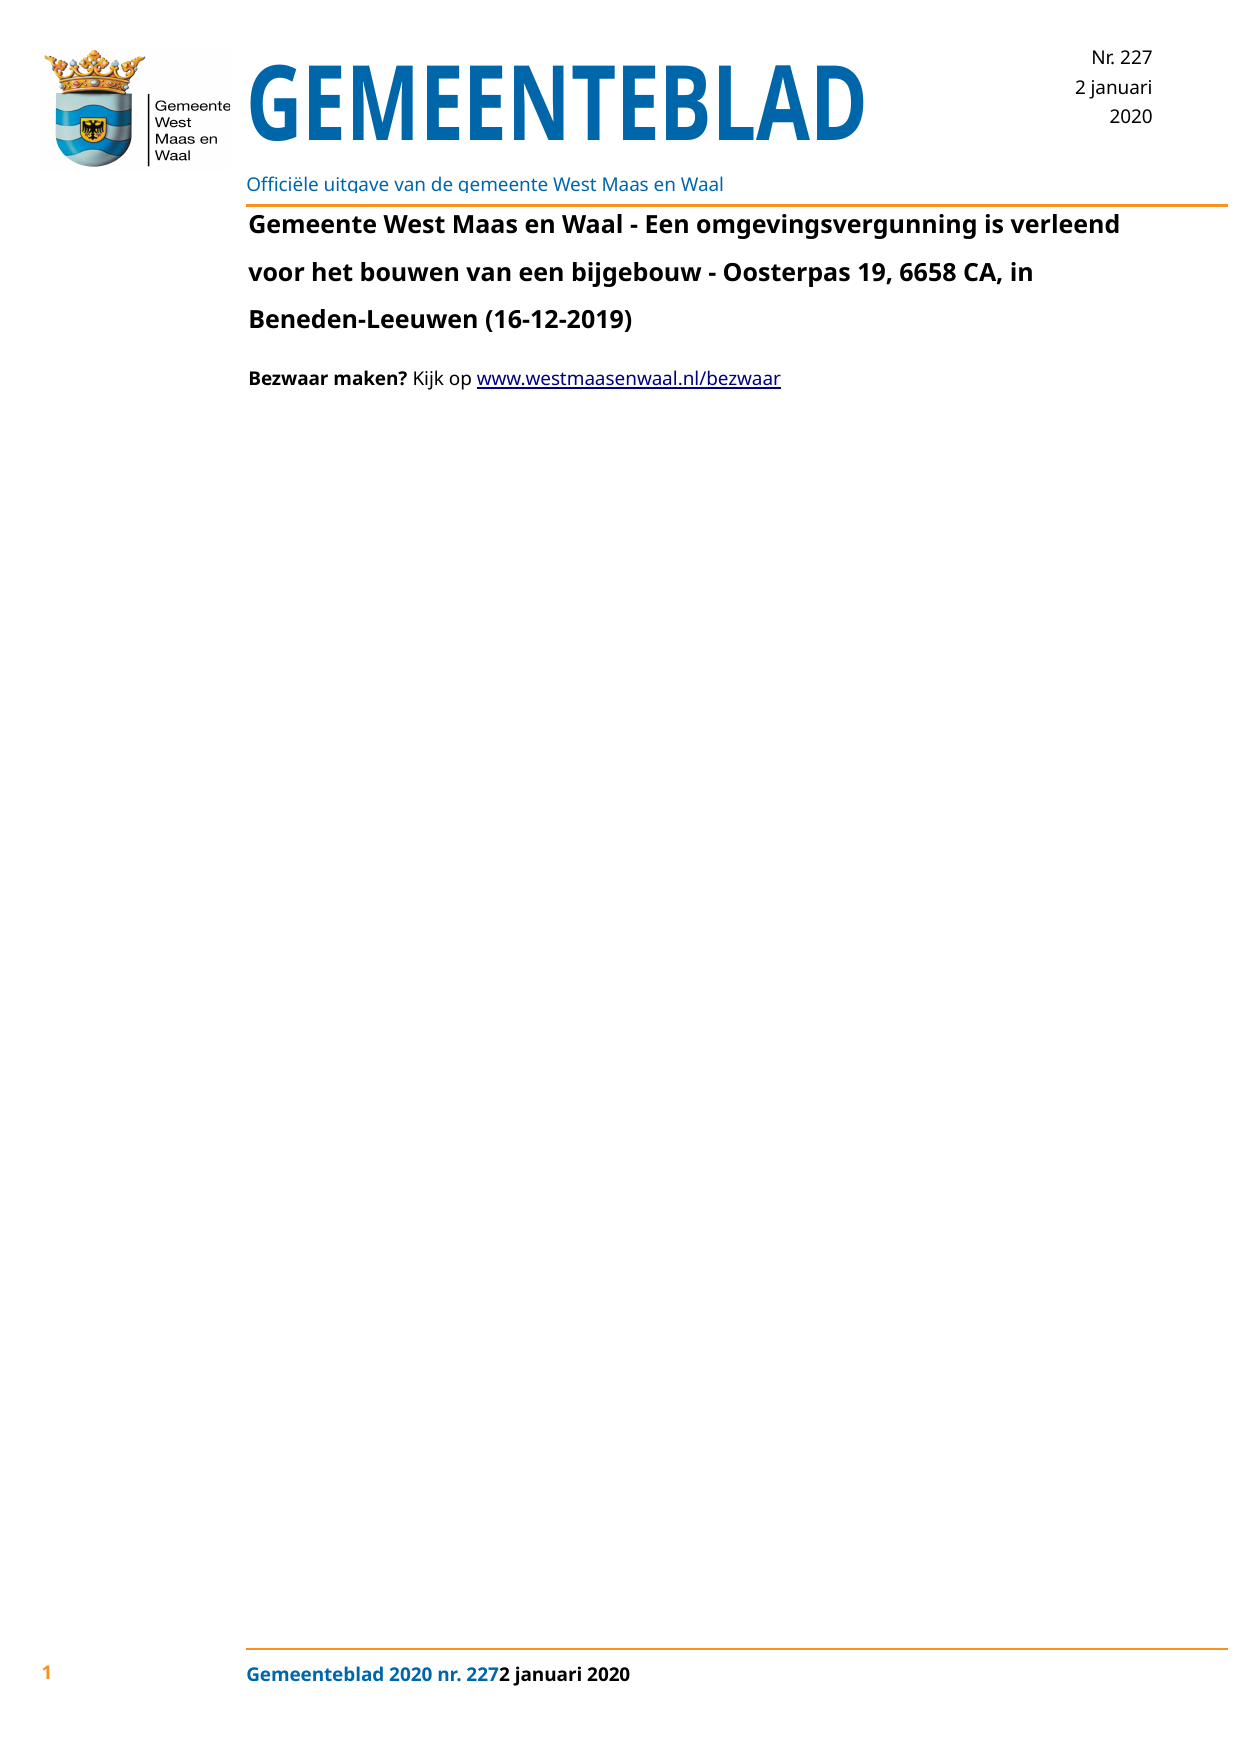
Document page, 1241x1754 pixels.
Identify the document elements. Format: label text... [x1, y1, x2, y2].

text Bezwaar maken? Kijk op www.westmaasenwaal.nl/bezwaar [248, 366, 1152, 391]
text Gemeente West Maas en Waal - Een omgevingsvergunning is verleend voor het bouwen van een bijgebouw - Oosterpas 19, 6658 CA, in Beneden-Leeuwen (16-12-2019) [248, 207, 1152, 336]
picture [41, 47, 231, 172]
